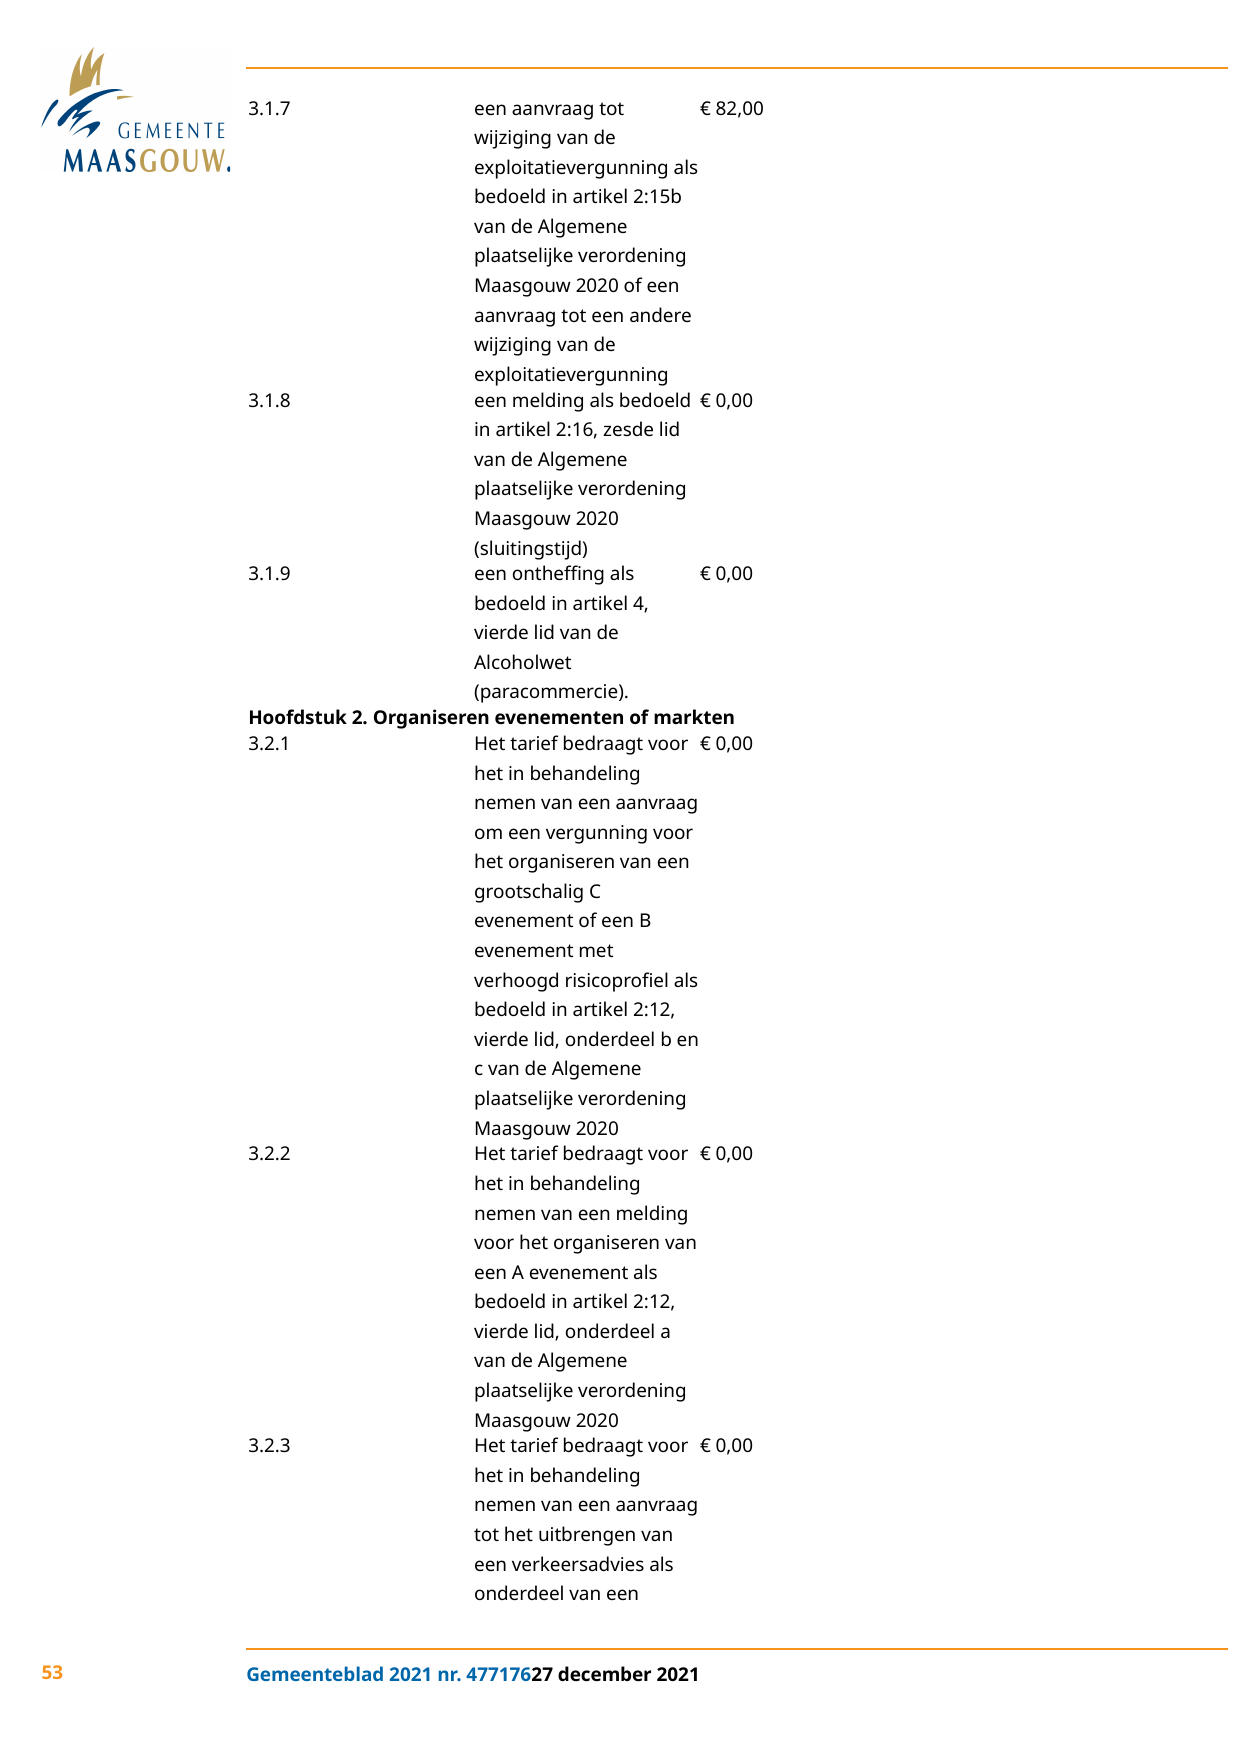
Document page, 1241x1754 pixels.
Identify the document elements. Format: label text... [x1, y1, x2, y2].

table_cell een ontheffing als bedoeld in artikel 4, vierde lid van de Alcoholwet (paracommercie). [474, 560, 700, 704]
table_cell 3.2.3 [248, 1433, 474, 1606]
table_cell € 82,00 [700, 95, 926, 387]
table_cell 3.2.2 [248, 1141, 474, 1432]
table_cell Het tarief bedraagt voor het in behandeling nemen van een aanvraag om een vergunning voor het organiseren van een grootschalig C evenement of een B evenement met verhoogd risicoprofiel als bedoeld in artikel 2:12, vierde lid, onderdeel b en c van de Algemene plaatselijke verordening Maasgouw 2020 [474, 730, 700, 1141]
table_cell € 0,00 [700, 730, 926, 1141]
table_cell Het tarief bedraagt voor het in behandeling nemen van een aanvraag tot het uitbrengen van een verkeersadvies als onderdeel van een [474, 1433, 700, 1606]
table_cell 3.1.8 [248, 387, 474, 560]
table_cell [926, 1458, 1152, 1606]
table_cell een melding als bedoeld in artikel 2:16, zesde lid van de Algemene plaatselijke verordening Maasgouw 2020 (sluitingstijd) [474, 387, 700, 560]
table_cell € 0,00 [700, 1433, 926, 1606]
table_cell € 0,00 [700, 1141, 926, 1432]
table_cell 3.1.7 [248, 95, 474, 387]
table_cell € 0,00 [700, 560, 926, 704]
table_cell een aanvraag tot wijziging van de exploitatievergunning als bedoeld in artikel 2:15b van de Algemene plaatselijke verordening Maasgouw 2020 of een aanvraag tot een andere wijziging van de exploitatievergunning [474, 95, 700, 387]
table_cell € 0,00 [700, 387, 926, 560]
table_cell 3.2.1 [248, 730, 474, 1141]
table_cell Het tarief bedraagt voor het in behandeling nemen van een melding voor het organiseren van een A evenement als bedoeld in artikel 2:12, vierde lid, onderdeel a van de Algemene plaatselijke verordening Maasgouw 2020 [474, 1141, 700, 1432]
picture [41, 47, 231, 172]
table_cell 3.1.9 [248, 560, 474, 704]
table_cell Hoofdstuk 2. Organiseren evenementen of markten [248, 705, 926, 730]
